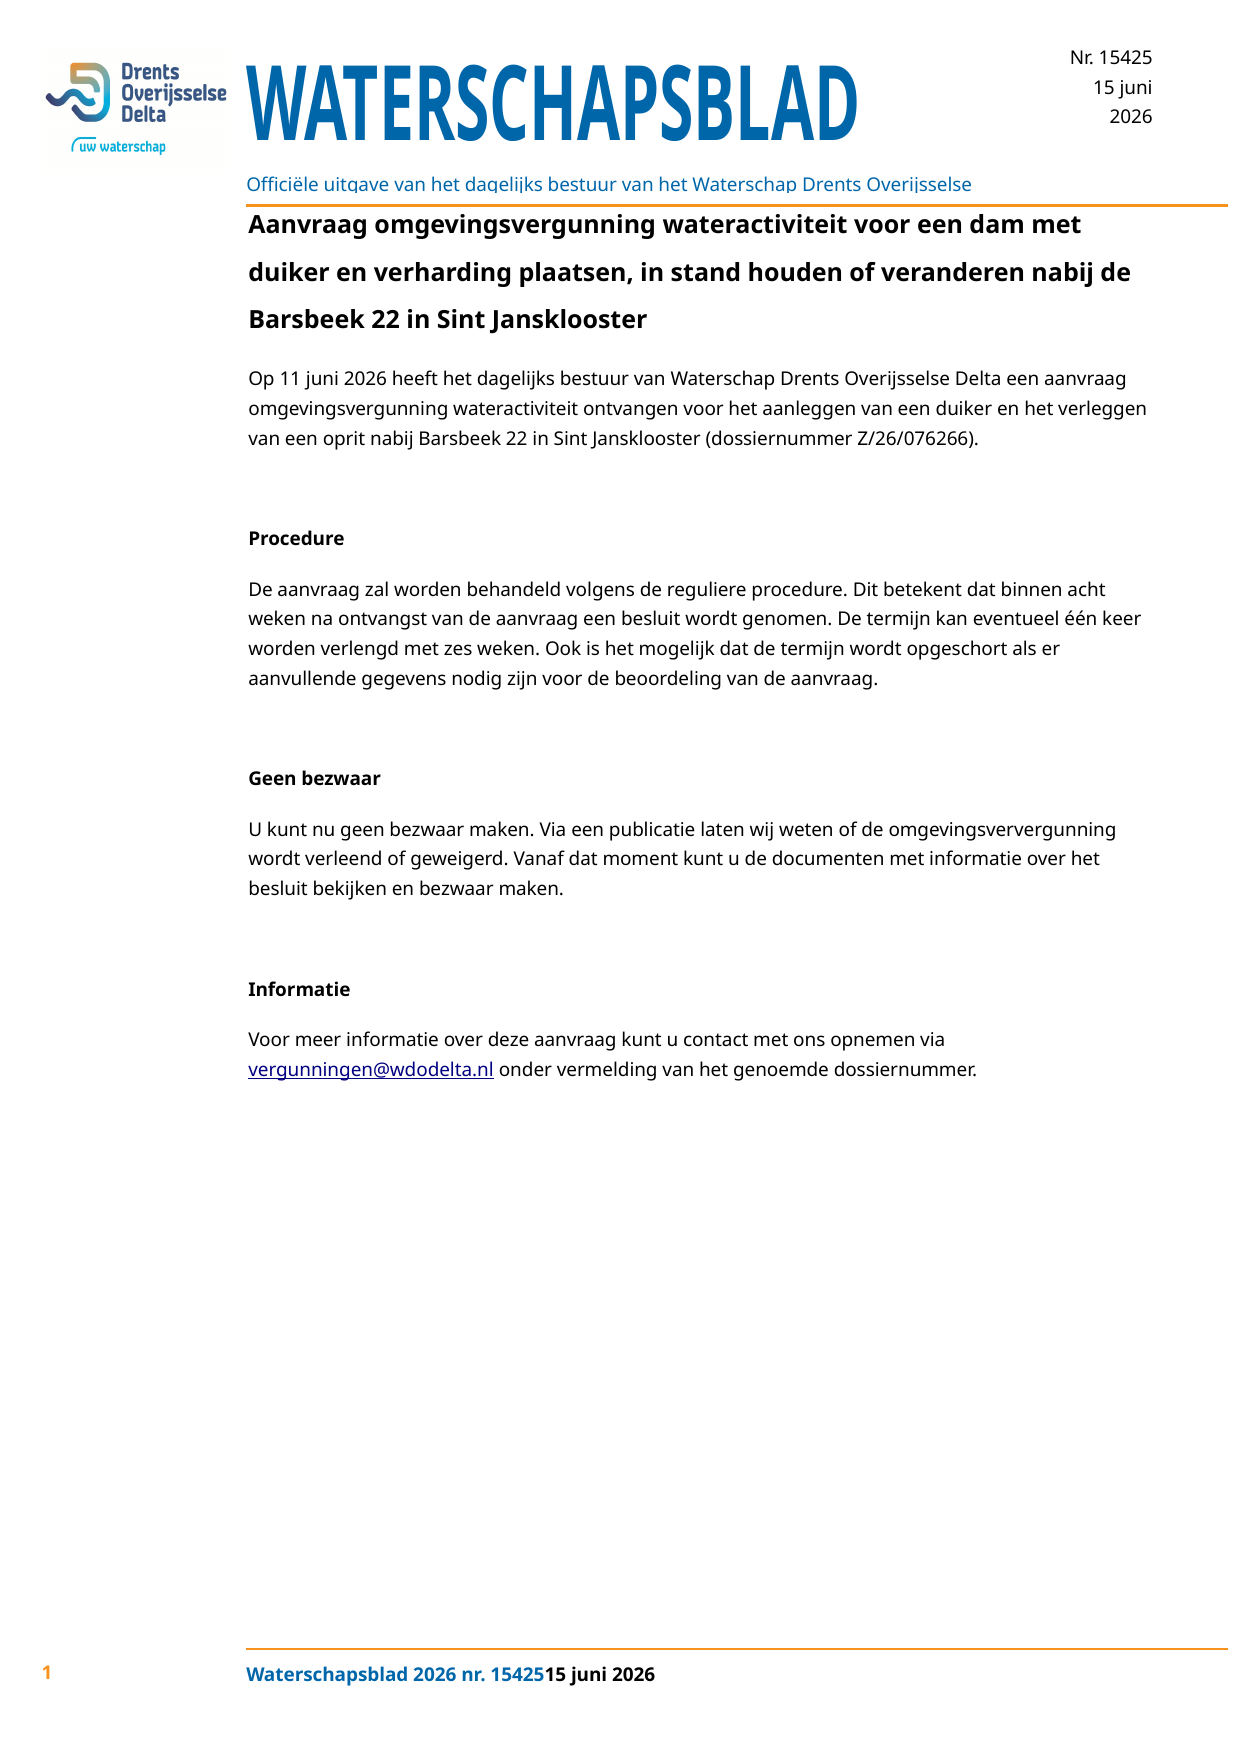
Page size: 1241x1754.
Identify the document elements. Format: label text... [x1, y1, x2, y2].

text Voor meer informatie over deze aanvraag kunt u contact met ons opnemen via vergunningen@wdodelta.nl onder vermelding van het genoemde dossiernummer. [248, 1026, 1152, 1082]
text Informatie [248, 976, 1152, 1002]
text U kunt nu geen bezwaar maken. Via een publicatie laten wij weten of de omgevingsververgunning wordt verleend of geweigerd. Vanaf dat moment kunt u de documenten met informatie over het besluit bekijken en bezwaar maken. [248, 816, 1152, 901]
text Procedure [248, 526, 1152, 551]
text Aanvraag omgevingsvergunning wateractiviteit voor een dam met duiker en verharding plaatsen, in stand houden of veranderen nabij de Barsbeek 22 in Sint Jansklooster [248, 207, 1152, 336]
picture [41, 47, 231, 172]
text Geen bezwaar [248, 766, 1152, 791]
text Op 11 juni 2026 heeft het dagelijks bestuur van Waterschap Drents Overijsselse Delta een aanvraag omgevingsvergunning wateractiviteit ontvangen voor het aanleggen van een duiker en het verleggen van een oprit nabij Barsbeek 22 in Sint Jansklooster (dossiernummer Z/26/076266). [248, 366, 1152, 450]
text De aanvraag zal worden behandeld volgens de reguliere procedure. Dit betekent dat binnen acht weken na ontvangst van de aanvraag een besluit wordt genomen. De termijn kan eventueel één keer worden verlengd met zes weken. Ook is het mogelijk dat de termijn wordt opgeschort als er aanvullende gegevens nodig zijn voor de beoordeling van de aanvraag. [248, 576, 1152, 690]
